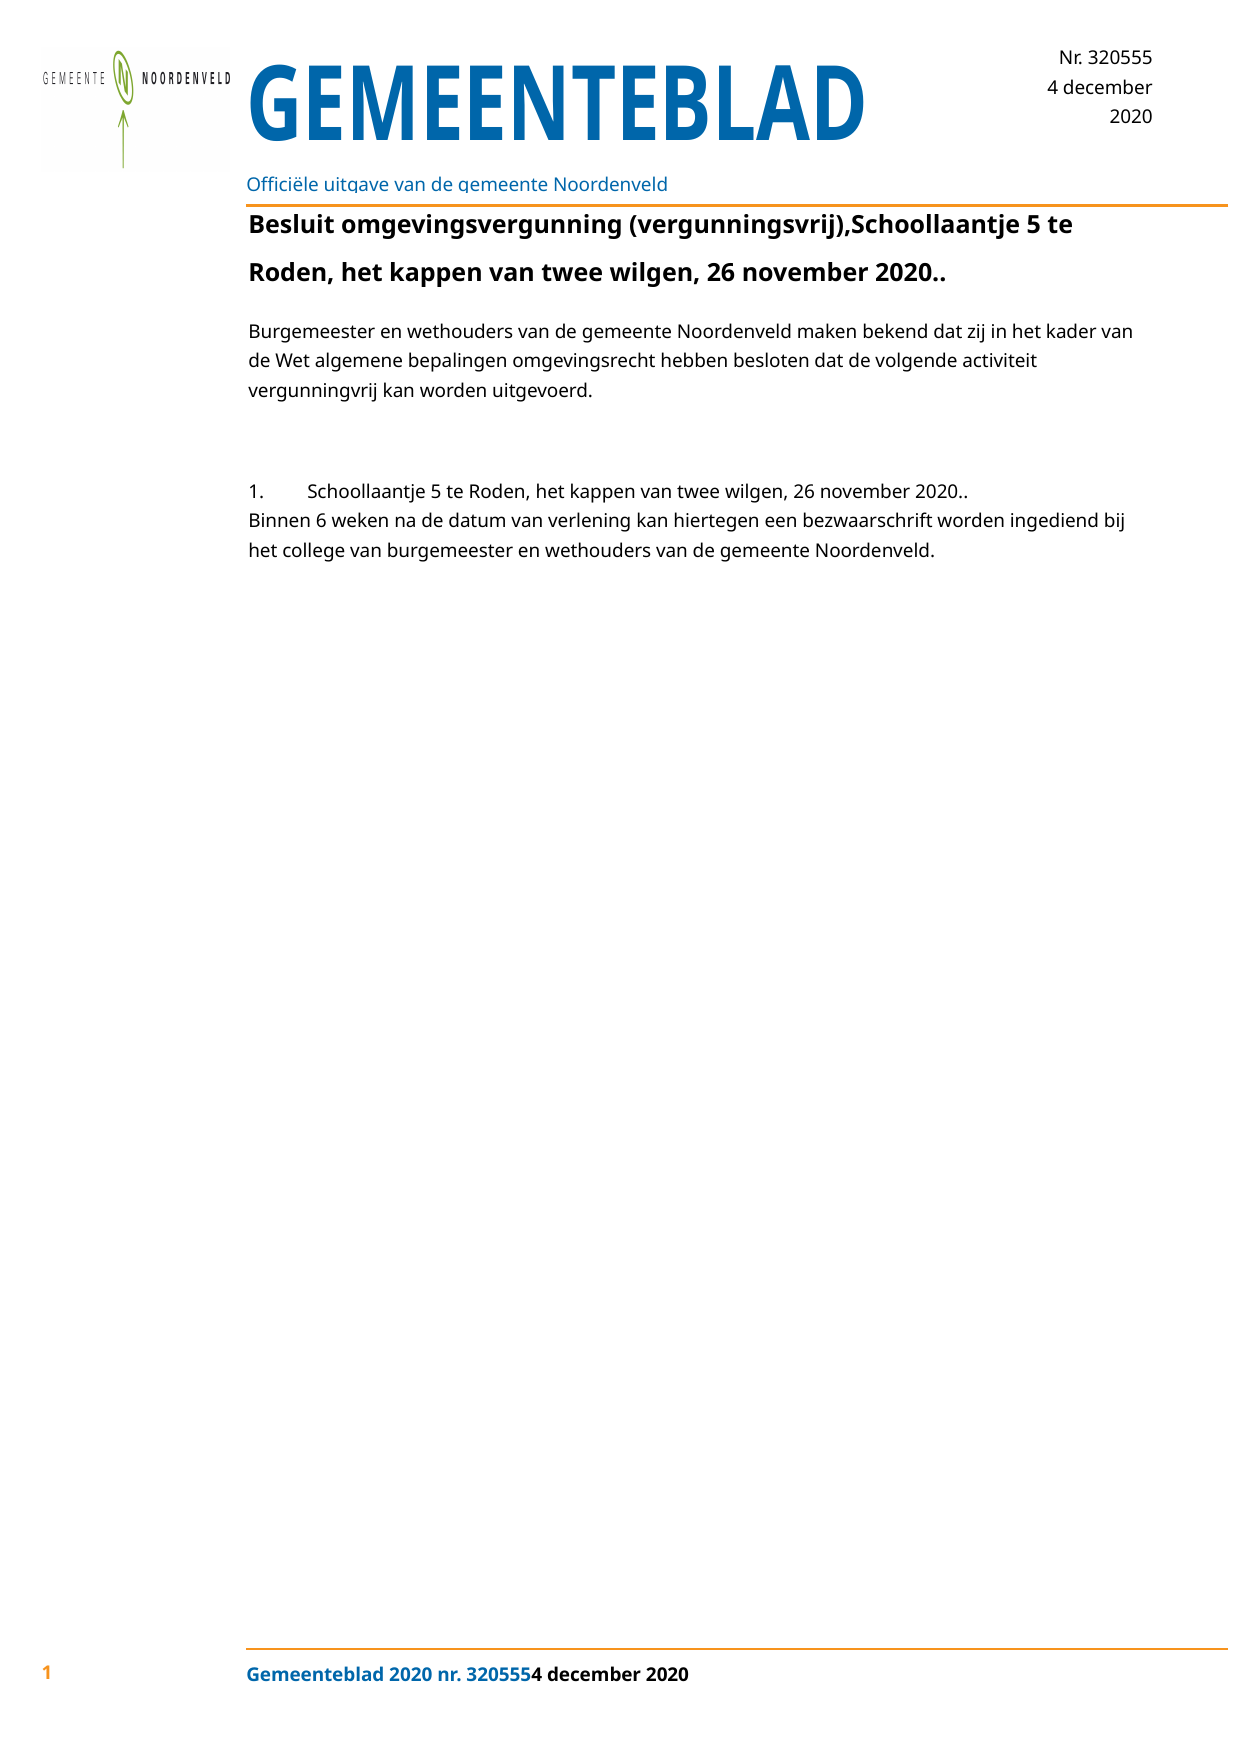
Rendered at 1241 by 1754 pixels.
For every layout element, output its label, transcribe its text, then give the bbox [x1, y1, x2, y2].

text Binnen 6 weken na de datum van verlening kan hiertegen een bezwaarschrift worden ingediend bij het college van burgemeester en wethouders van de gemeente Noordenveld. [248, 507, 1152, 563]
text Burgemeester en wethouders van de gemeente Noordenveld maken bekend dat zij in het kader van de Wet algemene bepalingen omgevingsrecht hebben besloten dat de volgende activiteit vergunningvrij kan worden uitgevoerd. [248, 318, 1152, 403]
text Besluit omgevingsvergunning (vergunningsvrij),Schoollaantje 5 te Roden, het kappen van twee wilgen, 26 november 2020.. [248, 207, 1152, 288]
picture [41, 47, 231, 172]
list Schoollaantje 5 te Roden, het kappen van twee wilgen, 26 november 2020.. [248, 478, 1152, 504]
